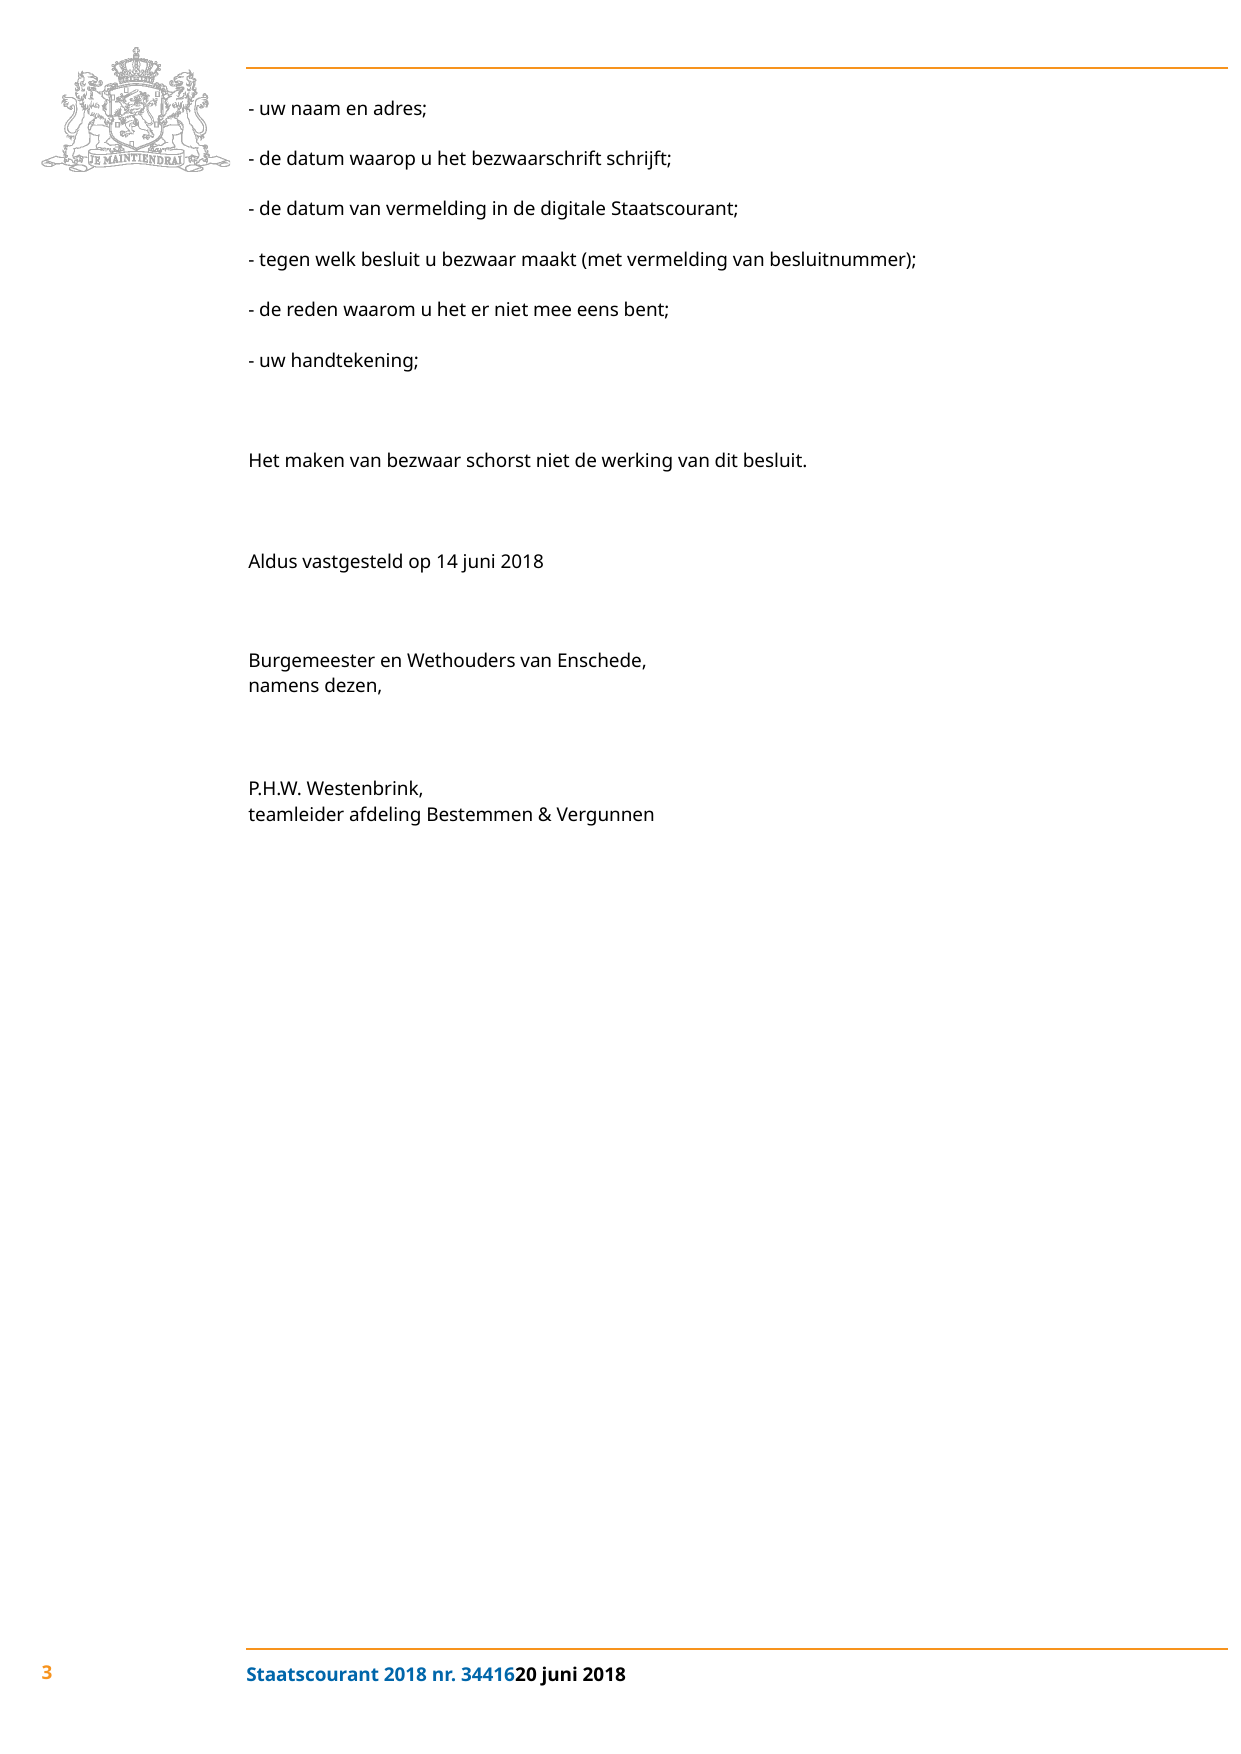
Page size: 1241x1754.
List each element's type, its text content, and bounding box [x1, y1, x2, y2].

text - de datum van vermelding in de digitale Staatscourant; [248, 196, 1152, 221]
text teamleider afdeling Bestemmen & Vergunnen [248, 801, 1152, 827]
text - de datum waarop u het bezwaarschrift schrijft; [248, 145, 1152, 171]
text - tegen welk besluit u bezwaar maakt (met vermelding van besluitnummer); [248, 246, 1152, 272]
picture [41, 47, 231, 172]
text namens dezen, [248, 672, 1152, 698]
text Het maken van bezwaar schorst niet de werking van dit besluit. [248, 448, 1152, 473]
text - uw handtekening; [248, 347, 1152, 373]
text P.H.W. Westenbrink, [248, 775, 1152, 801]
text Aldus vastgesteld op 14 juni 2018 [248, 548, 1152, 574]
text - uw naam en adres; [248, 95, 1152, 121]
text Burgemeester en Wethouders van Enschede, [248, 647, 1152, 672]
text - de reden waarom u het er niet mee eens bent; [248, 296, 1152, 322]
